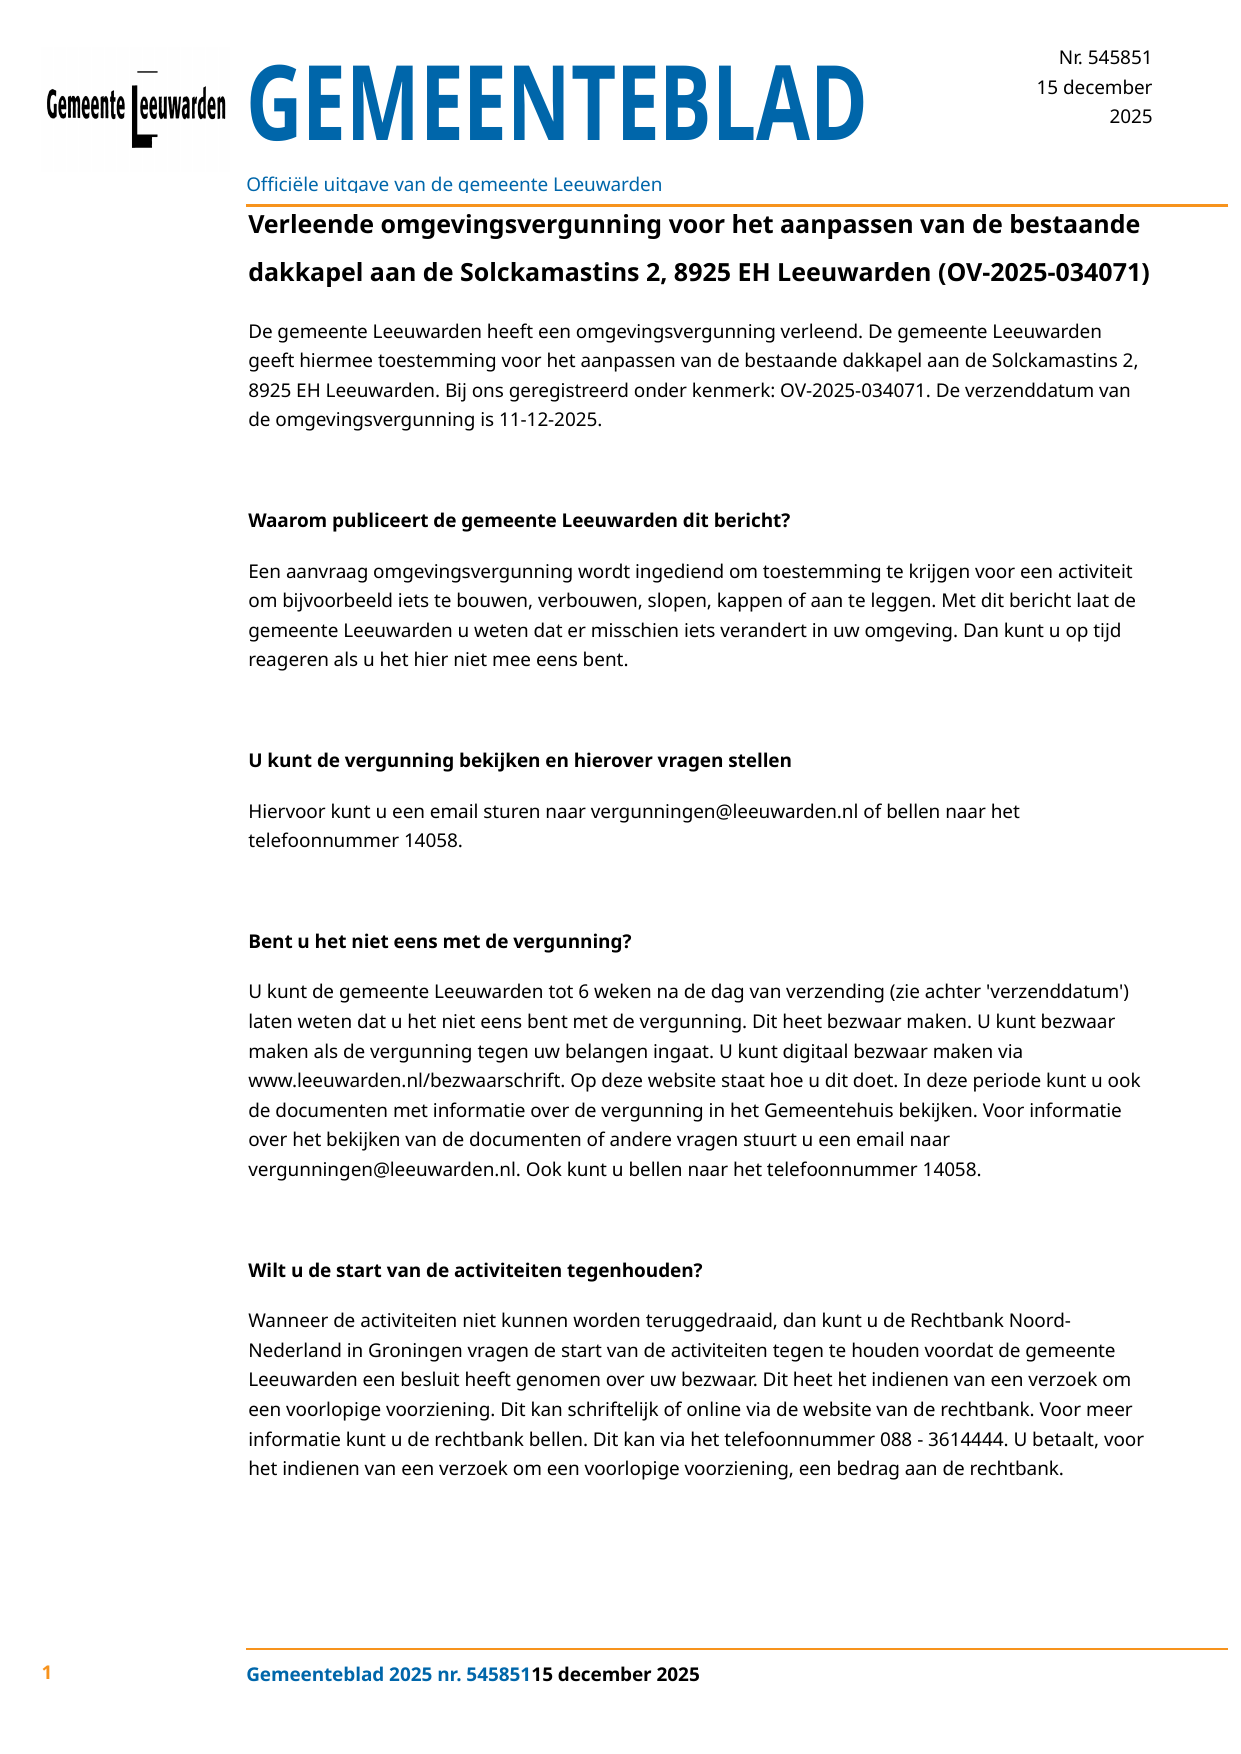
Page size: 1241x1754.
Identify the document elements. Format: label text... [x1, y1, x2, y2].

text U kunt de gemeente Leeuwarden tot 6 weken na de dag van verzending (zie achter 'verzenddatum') laten weten dat u het niet eens bent met de vergunning. Dit heet bezwaar maken. U kunt bezwaar maken als de vergunning tegen uw belangen ingaat. U kunt digitaal bezwaar maken via www.leeuwarden.nl/bezwaarschrift. Op deze website staat hoe u dit doet. In deze periode kunt u ook de documenten met informatie over de vergunning in het Gemeentehuis bekijken. Voor informatie over het bekijken van de documenten of andere vragen stuurt u een email naar vergunningen@leeuwarden.nl. Ook kunt u bellen naar het telefoonnummer 14058. [248, 979, 1152, 1182]
text Een aanvraag omgevingsvergunning wordt ingediend om toestemming te krijgen voor een activiteit om bijvoorbeeld iets te bouwen, verbouwen, slopen, kappen of aan te leggen. Met dit bericht laat de gemeente Leeuwarden u weten dat er misschien iets verandert in uw omgeving. Dan kunt u op tijd reageren als u het hier niet mee eens bent. [248, 558, 1152, 672]
picture [41, 47, 231, 172]
text Waarom publiceert de gemeente Leeuwarden dit bericht? [248, 507, 1152, 533]
text De gemeente Leeuwarden heeft een omgevingsvergunning verleend. De gemeente Leeuwarden geeft hiermee toestemming voor het aanpassen van de bestaande dakkapel aan de Solckamastins 2, 8925 EH Leeuwarden. Bij ons geregistreerd onder kenmerk: OV-2025-034071. De verzenddatum van de omgevingsvergunning is 11-12-2025. [248, 318, 1152, 432]
text Verleende omgevingsvergunning voor het aanpassen van de bestaande dakkapel aan de Solckamastins 2, 8925 EH Leeuwarden (OV-2025-034071) [248, 207, 1152, 288]
text Wanneer de activiteiten niet kunnen worden teruggedraaid, dan kunt u de Rechtbank Noord-Nederland in Groningen vragen de start van de activiteiten tegen te houden voordat de gemeente Leeuwarden een besluit heeft genomen over uw bezwaar. Dit heet het indienen van een verzoek om een voorlopige voorziening. Dit kan schriftelijk of online via de website van de rechtbank. Voor meer informatie kunt u de rechtbank bellen. Dit kan via het telefoonnummer 088 - 3614444. U betaalt, voor het indienen van een verzoek om een voorlopige voorziening, een bedrag aan de rechtbank. [248, 1307, 1152, 1481]
text Hiervoor kunt u een email sturen naar vergunningen@leeuwarden.nl of bellen naar het telefoonnummer 14058. [248, 798, 1152, 853]
text Bent u het niet eens met de vergunning? [248, 928, 1152, 954]
text U kunt de vergunning bekijken en hierover vragen stellen [248, 747, 1152, 773]
text Wilt u de start van de activiteiten tegenhouden? [248, 1257, 1152, 1283]
